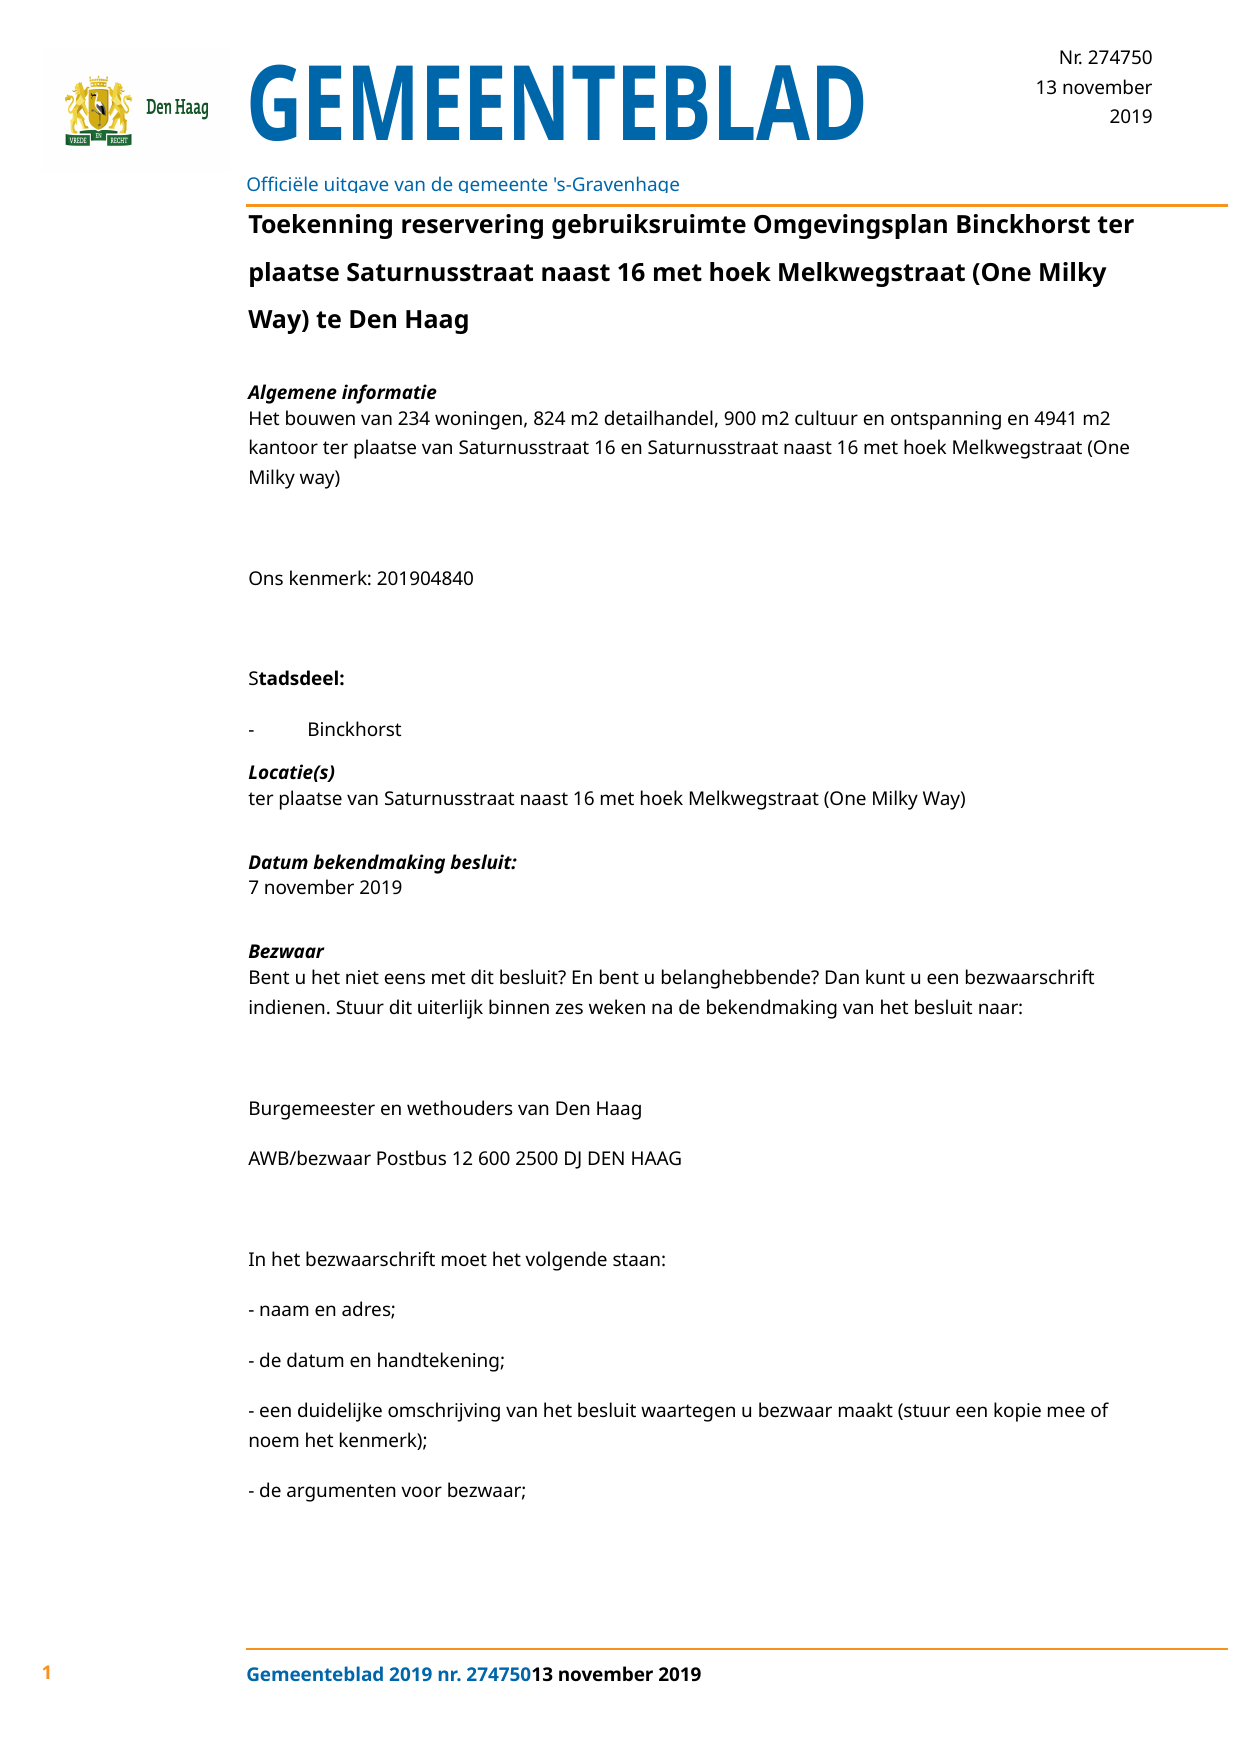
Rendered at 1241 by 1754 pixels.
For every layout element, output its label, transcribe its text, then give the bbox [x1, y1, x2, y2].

text Het bouwen van 234 woningen, 824 m2 detailhandel, 900 m2 cultuur en ontspanning en 4941 m2 kantoor ter plaatse van Saturnusstraat 16 en Saturnusstraat naast 16 met hoek Melkwegstraat (One Milky way) [248, 405, 1152, 490]
text Ons kenmerk: 201904840 [248, 565, 1152, 591]
text Toekenning reservering gebruiksruimte Omgevingsplan Binckhorst ter plaatse Saturnusstraat naast 16 met hoek Melkwegstraat (One Milky Way) te Den Haag [248, 207, 1152, 336]
text - een duidelijke omschrijving van het besluit waartegen u bezwaar maakt (stuur een kopie mee of noem het kenmerk); [248, 1397, 1152, 1452]
text In het bezwaarschrift moet het volgende staan: [248, 1246, 1152, 1272]
text 7 november 2019 [248, 874, 1152, 900]
text Burgemeester en wethouders van Den Haag [248, 1095, 1152, 1120]
text - de datum en handtekening; [248, 1347, 1152, 1372]
text - naam en adres; [248, 1296, 1152, 1322]
text Locatie(s) [248, 759, 1152, 785]
text Bent u het niet eens met dit besluit? En bent u belanghebbende? Dan kunt u een bezwaarschrift indienen. Stuur dit uiterlijk binnen zes weken na de bekendmaking van het besluit naar: [248, 964, 1152, 1019]
text AWB/bezwaar Postbus 12 600 2500 DJ DEN HAAG [248, 1145, 1152, 1171]
text ter plaatse van Saturnusstraat naast 16 met hoek Melkwegstraat (One Milky Way) [248, 785, 1152, 811]
text Datum bekendmaking besluit: [248, 849, 1152, 874]
text Algemene informatie [248, 379, 1152, 405]
text Bezwaar [248, 938, 1152, 964]
text Stadsdeel: [248, 666, 1152, 691]
list Binckhorst [248, 716, 1152, 742]
picture [41, 47, 231, 172]
text - de argumenten voor bezwaar; [248, 1477, 1152, 1503]
